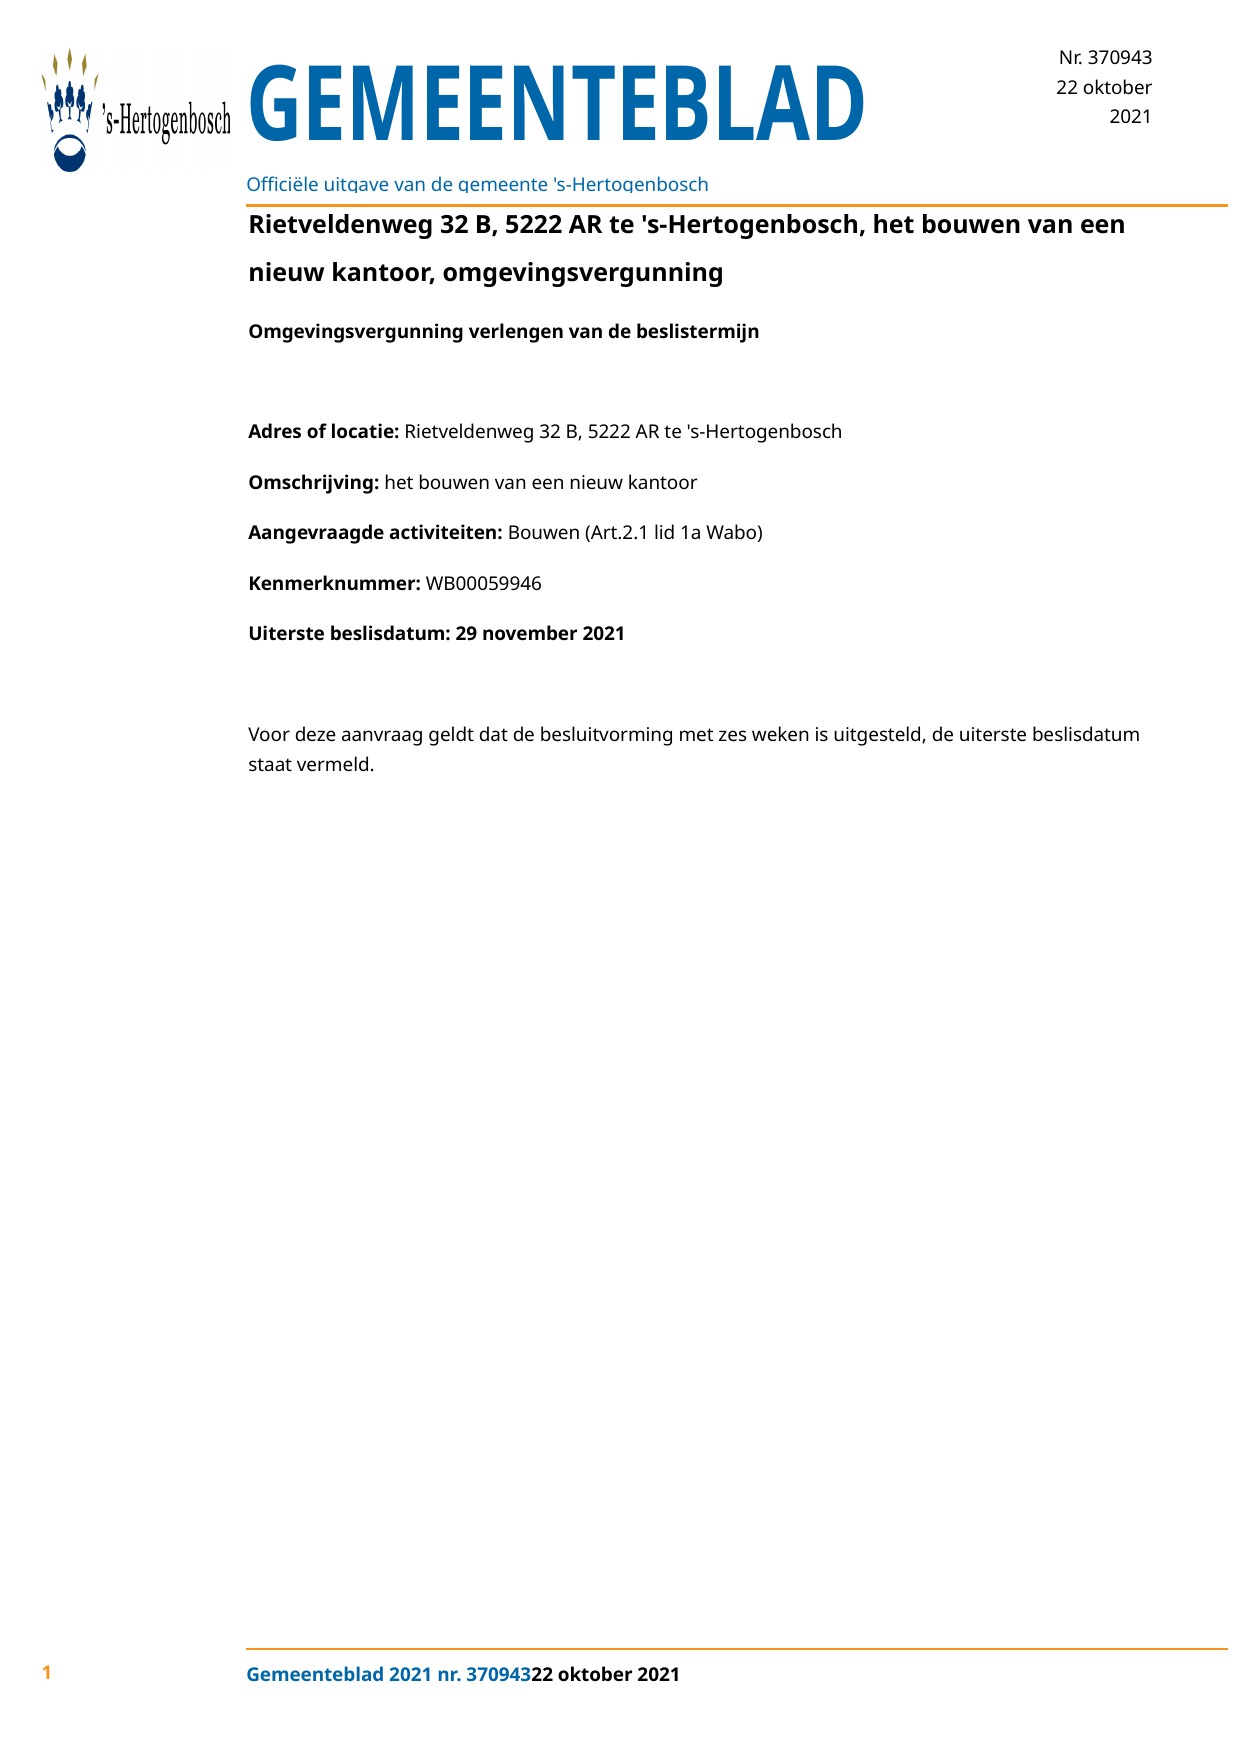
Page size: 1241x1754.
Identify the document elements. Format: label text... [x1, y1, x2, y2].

text Kenmerknummer: WB00059946 [248, 570, 1152, 596]
text Adres of locatie: Rietveldenweg 32 B, 5222 AR te 's-Hertogenbosch [248, 419, 1152, 444]
text Voor deze aanvraag geldt dat de besluitvorming met zes weken is uitgesteld, de uiterste beslisdatum staat vermeld. [248, 721, 1152, 777]
text Omschrijving: het bouwen van een nieuw kantoor [248, 469, 1152, 495]
picture [41, 47, 231, 172]
text Uiterste beslisdatum: 29 november 2021 [248, 620, 1152, 646]
text Omgevingsvergunning verlengen van de beslistermijn [248, 318, 1152, 344]
text Aangevraagde activiteiten: Bouwen (Art.2.1 lid 1a Wabo) [248, 519, 1152, 545]
text Rietveldenweg 32 B, 5222 AR te 's-Hertogenbosch, het bouwen van een nieuw kantoor, omgevingsvergunning [248, 207, 1152, 288]
